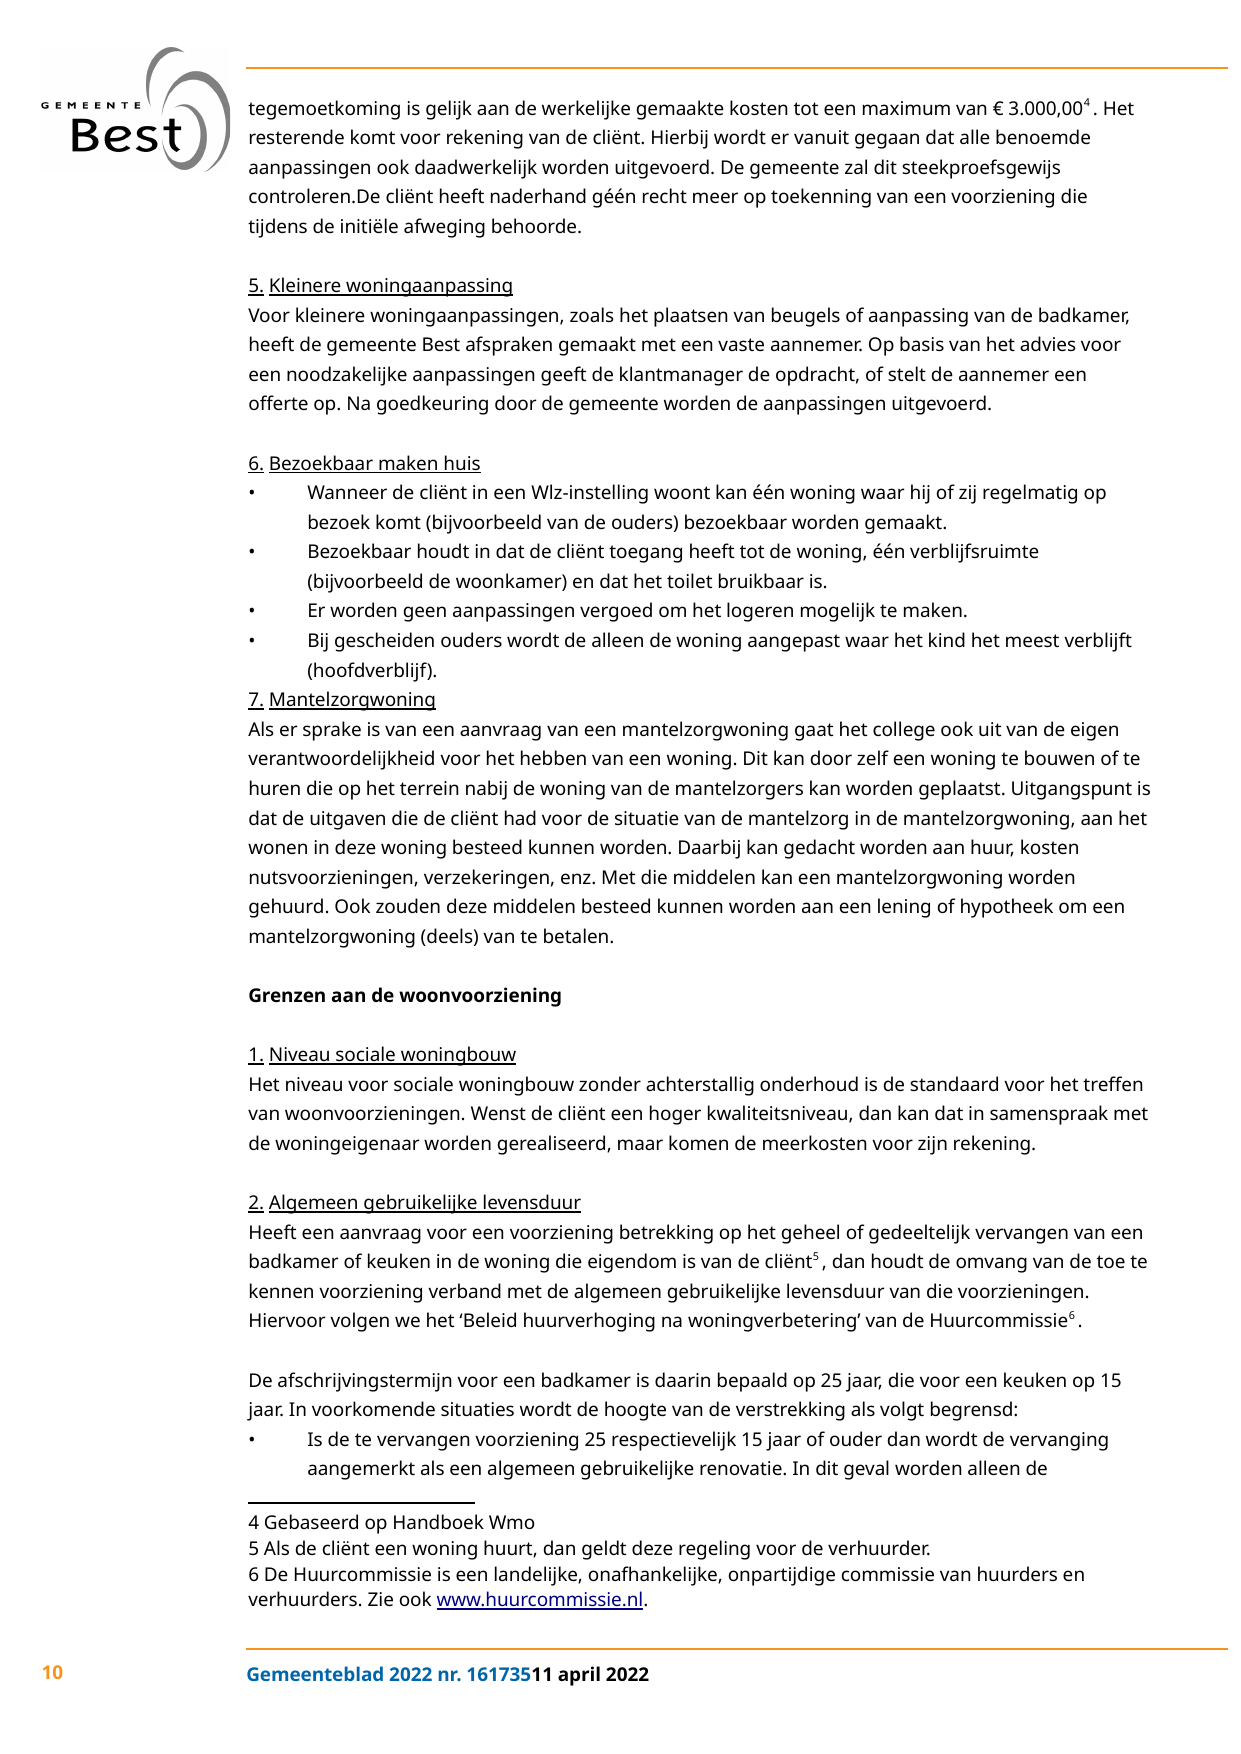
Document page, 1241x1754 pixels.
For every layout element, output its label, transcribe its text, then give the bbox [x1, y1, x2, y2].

text Grenzen aan de woonvoorziening [248, 982, 1152, 1008]
picture [41, 47, 231, 172]
list Bezoekbaar houdt in dat de cliënt toegang heeft tot de woning, één verblijfsruimte (bijvoorbeeld de woonkamer) en dat het toilet bruikbaar is. [248, 538, 1152, 594]
list Er worden geen aanpassingen vergoed om het logeren mogelijk te maken. [248, 598, 1152, 623]
text 7. Mantelzorgwoning [248, 686, 1152, 712]
list Bij gescheiden ouders wordt de alleen de woning aangepast waar het kind het meest verblijft (hoofdverblijf). [248, 627, 1152, 683]
text Heeft een aanvraag voor een voorziening betrekking op het geheel of gedeeltelijk vervangen van een badkamer of keuken in de woning die eigendom is van de cliënt, dan houdt de omvang van de toe te kennen voorziening verband met de algemeen gebruikelijke levensduur van die voorzieningen. Hiervoor volgen we het ‘Beleid huurverhoging na woningverbetering’ van de Huurcommissie. [248, 1219, 1152, 1333]
text 2. Algemeen gebruikelijke levensduur [248, 1189, 1152, 1215]
text De Huurcommissie is een landelijke, onafhankelijke, onpartijdige commissie van huurders en verhuurders. Zie ook www.huurcommissie.nl. [248, 1561, 1152, 1612]
text Voor kleinere woningaanpassingen, zoals het plaatsen van beugels of aanpassing van de badkamer, heeft de gemeente Best afspraken gemaakt met een vaste aannemer. Op basis van het advies voor een noodzakelijke aanpassingen geeft de klantmanager de opdracht, of stelt de aannemer een offerte op. Na goedkeuring door de gemeente worden de aanpassingen uitgevoerd. [248, 302, 1152, 416]
text Als er sprake is van een aanvraag van een mantelzorgwoning gaat het college ook uit van de eigen verantwoordelijkheid voor het hebben van een woning. Dit kan door zelf een woning te bouwen of te huren die op het terrein nabij de woning van de mantelzorgers kan worden geplaatst. Uitgangspunt is dat de uitgaven die de cliënt had voor de situatie van de mantelzorg in de mantelzorgwoning, aan het wonen in deze woning besteed kunnen worden. Daarbij kan gedacht worden aan huur, kosten nutsvoorzieningen, verzekeringen, enz. Met die middelen kan een mantelzorgwoning worden gehuurd. Ook zouden deze middelen besteed kunnen worden aan een lening of hypotheek om een mantelzorgwoning (deels) van te betalen. [248, 716, 1152, 949]
text Het niveau voor sociale woningbouw zonder achterstallig onderhoud is de standaard voor het treffen van woonvoorzieningen. Wenst de cliënt een hoger kwaliteitsniveau, dan kan dat in samenspraak met de woningeigenaar worden gerealiseerd, maar komen de meerkosten voor zijn rekening. [248, 1071, 1152, 1156]
text Als de cliënt een woning huurt, dan geldt deze regeling voor de verhuurder. [248, 1535, 1152, 1561]
text Gebaseerd op Handboek Wmo [248, 1509, 1152, 1535]
list Is de te vervangen voorziening 25 respectievelijk 15 jaar of ouder dan wordt de vervanging aangemerkt als een algemeen gebruikelijke renovatie. In dit geval worden alleen de [248, 1426, 1152, 1481]
text tegemoetkoming is gelijk aan de werkelijke gemaakte kosten tot een maximum van € 3.000,00. Het resterende komt voor rekening van de cliënt. Hierbij wordt er vanuit gegaan dat alle benoemde aanpassingen ook daadwerkelijk worden uitgevoerd. De gemeente zal dit steekproefsgewijs controleren.De cliënt heeft naderhand géén recht meer op toekenning van een voorziening die tijdens de initiële afweging behoorde. [248, 95, 1152, 239]
text 6. Bezoekbaar maken huis [248, 450, 1152, 476]
text De afschrijvingstermijn voor een badkamer is daarin bepaald op 25 jaar, die voor een keuken op 15 jaar. In voorkomende situaties wordt de hoogte van de verstrekking als volgt begrensd: [248, 1367, 1152, 1422]
text 5. Kleinere woningaanpassing [248, 272, 1152, 298]
text 1. Niveau sociale woningbouw [248, 1041, 1152, 1067]
list Wanneer de cliënt in een Wlz-instelling woont kan één woning waar hij of zij regelmatig op bezoek komt (bijvoorbeeld van de ouders) bezoekbaar worden gemaakt. [248, 479, 1152, 535]
